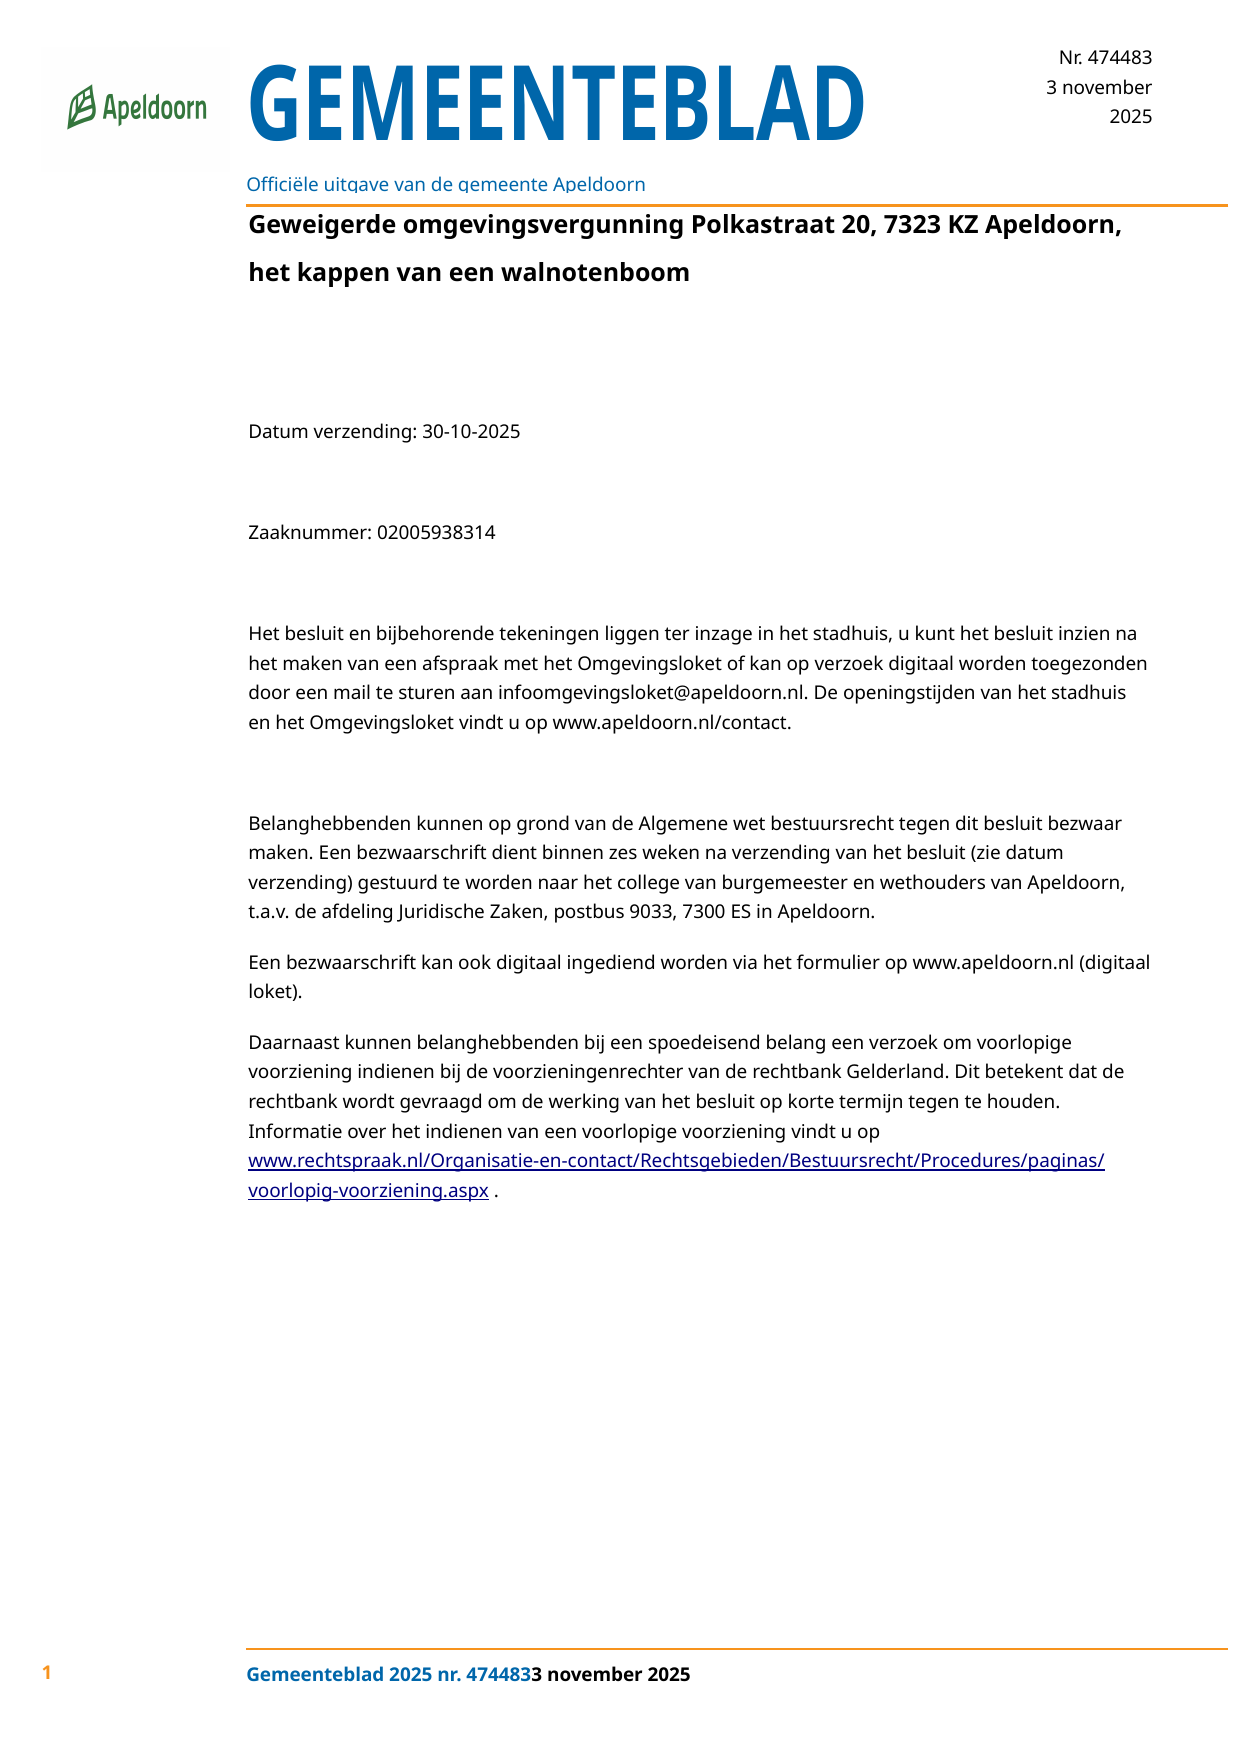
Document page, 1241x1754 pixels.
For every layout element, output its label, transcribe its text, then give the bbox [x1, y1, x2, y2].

text Belanghebbenden kunnen op grond van de Algemene wet bestuursrecht tegen dit besluit bezwaar maken. Een bezwaarschrift dient binnen zes weken na verzending van het besluit (zie datum verzending) gestuurd te worden naar het college van burgemeester en wethouders van Apeldoorn, t.a.v. de afdeling Juridische Zaken, postbus 9033, 7300 ES in Apeldoorn. [248, 810, 1152, 924]
text Daarnaast kunnen belanghebbenden bij een spoedeisend belang een verzoek om voorlopige voorziening indienen bij de voorzieningenrechter van de rechtbank Gelderland. Dit betekent dat de rechtbank wordt gevraagd om de werking van het besluit op korte termijn tegen te houden. Informatie over het indienen van een voorlopige voorziening vindt u op www.rechtspraak.nl/Organisatie-en-contact/Rechtsgebieden/Bestuursrecht/Procedures/paginas/voorlopig-voorziening.aspx . [248, 1029, 1152, 1203]
text Zaaknummer: 02005938314 [248, 519, 1152, 545]
text Een bezwaarschrift kan ook digitaal ingediend worden via het formulier op www.apeldoorn.nl (digitaal loket). [248, 949, 1152, 1004]
picture [41, 47, 231, 172]
text Geweigerde omgevingsvergunning Polkastraat 20, 7323 KZ Apeldoorn, het kappen van een walnotenboom [248, 207, 1152, 288]
text Datum verzending: 30-10-2025 [248, 419, 1152, 444]
text Het besluit en bijbehorende tekeningen liggen ter inzage in het stadhuis, u kunt het besluit inzien na het maken van een afspraak met het Omgevingsloket of kan op verzoek digitaal worden toegezonden door een mail te sturen aan infoomgevingsloket@apeldoorn.nl. De openingstijden van het stadhuis en het Omgevingsloket vindt u op www.apeldoorn.nl/contact. [248, 620, 1152, 735]
